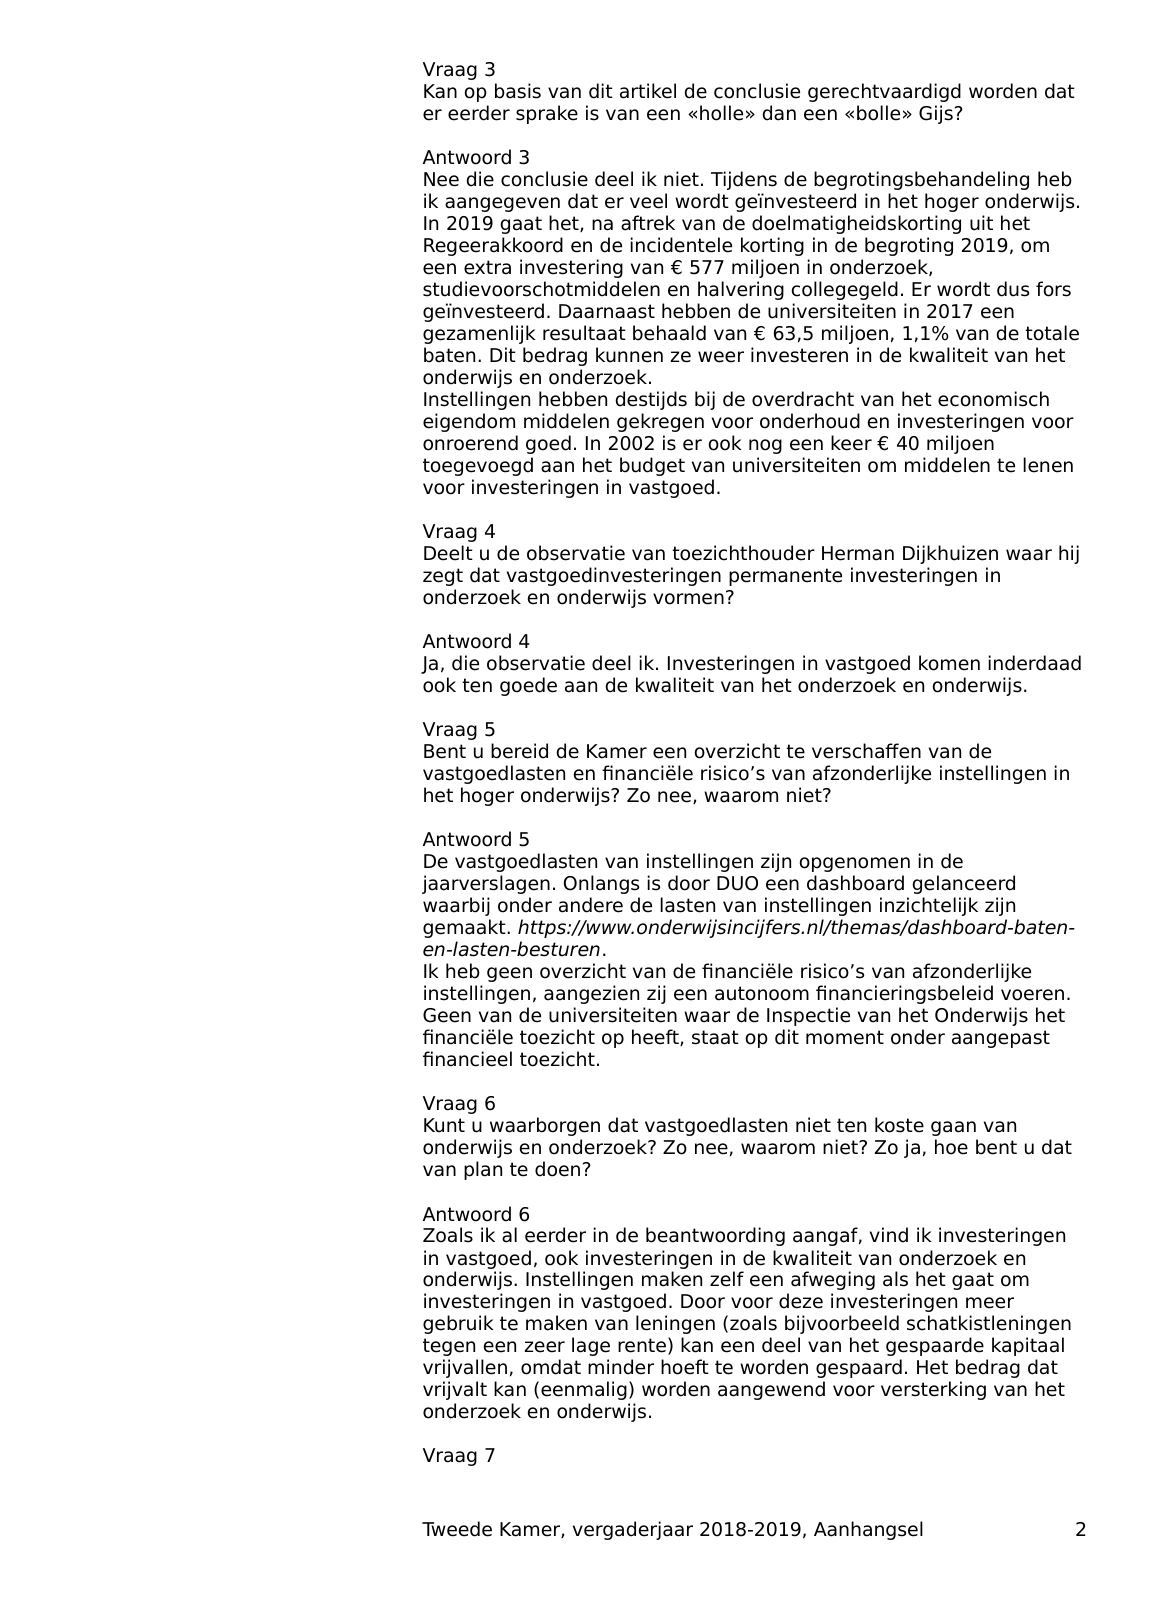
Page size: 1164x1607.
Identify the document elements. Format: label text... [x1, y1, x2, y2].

text Antwoord 6 [422, 1203, 1087, 1225]
text Vraag 3 [422, 59, 1087, 81]
text Vraag 5 [422, 719, 1087, 741]
text Vraag 4 [422, 521, 1087, 543]
text Zoals ik al eerder in de beantwoording aangaf, vind ik investeringen in vastgoed, ook investeringen in de kwaliteit van onderzoek en onderwijs. Instellingen maken zelf een afweging als het gaat om investeringen in vastgoed. Door voor deze investeringen meer gebruik te maken van leningen (zoals bijvoorbeeld schatkistleningen tegen een zeer lage rente) kan een deel van het gespaarde kapitaal vrijvallen, omdat minder hoeft te worden gespaard. Het bedrag dat vrijvalt kan (eenmalig) worden aangewend voor versterking van het onderzoek en onderwijs. [422, 1225, 1087, 1423]
text Ja, die observatie deel ik. Investeringen in vastgoed komen inderdaad ook ten goede aan de kwaliteit van het onderzoek en onderwijs. [422, 653, 1087, 697]
text De vastgoedlasten van instellingen zijn opgenomen in de jaarverslagen. Onlangs is door DUO een dashboard gelanceerd waarbij onder andere de lasten van instellingen inzichtelijk zijn gemaakt. https://www.onderwijsincijfers.nl/themas/dashboard-baten-en-lasten-besturen. [422, 851, 1087, 961]
text Vraag 7 [422, 1445, 1087, 1467]
text Vraag 6 [422, 1093, 1087, 1115]
text Antwoord 3 [422, 147, 1087, 169]
text Deelt u de observatie van toezichthouder Herman Dijkhuizen waar hij zegt dat vastgoedinvesteringen permanente investeringen in onderzoek en onderwijs vormen? [422, 543, 1087, 609]
text Nee die conclusie deel ik niet. Tijdens de begrotingsbehandeling heb ik aangegeven dat er veel wordt geïnvesteerd in het hoger onderwijs. In 2019 gaat het, na aftrek van de doelmatigheidskorting uit het Regeerakkoord en de incidentele korting in de begroting 2019, om een extra investering van € 577 miljoen in onderzoek, studievoorschotmiddelen en halvering collegegeld. Er wordt dus fors geïnvesteerd. Daarnaast hebben de universiteiten in 2017 een gezamenlijk resultaat behaald van € 63,5 miljoen, 1,1% van de totale baten. Dit bedrag kunnen ze weer investeren in de kwaliteit van het onderwijs en onderzoek. [422, 169, 1087, 389]
text Ik heb geen overzicht van de financiële risico’s van afzonderlijke instellingen, aangezien zij een autonoom financieringsbeleid voeren. Geen van de universiteiten waar de Inspectie van het Onderwijs het financiële toezicht op heeft, staat op dit moment onder aangepast financieel toezicht. [422, 961, 1087, 1071]
text Antwoord 4 [422, 631, 1087, 653]
text Kunt u waarborgen dat vastgoedlasten niet ten koste gaan van onderwijs en onderzoek? Zo nee, waarom niet? Zo ja, hoe bent u dat van plan te doen? [422, 1115, 1087, 1181]
text Bent u bereid de Kamer een overzicht te verschaffen van de vastgoedlasten en financiële risico’s van afzonderlijke instellingen in het hoger onderwijs? Zo nee, waarom niet? [422, 741, 1087, 807]
text Instellingen hebben destijds bij de overdracht van het economisch eigendom middelen gekregen voor onderhoud en investeringen voor onroerend goed. In 2002 is er ook nog een keer € 40 miljoen toegevoegd aan het budget van universiteiten om middelen te lenen voor investeringen in vastgoed. [422, 389, 1087, 499]
text Kan op basis van dit artikel de conclusie gerechtvaardigd worden dat er eerder sprake is van een «holle» dan een «bolle» Gijs? [422, 81, 1087, 125]
text Antwoord 5 [422, 829, 1087, 851]
